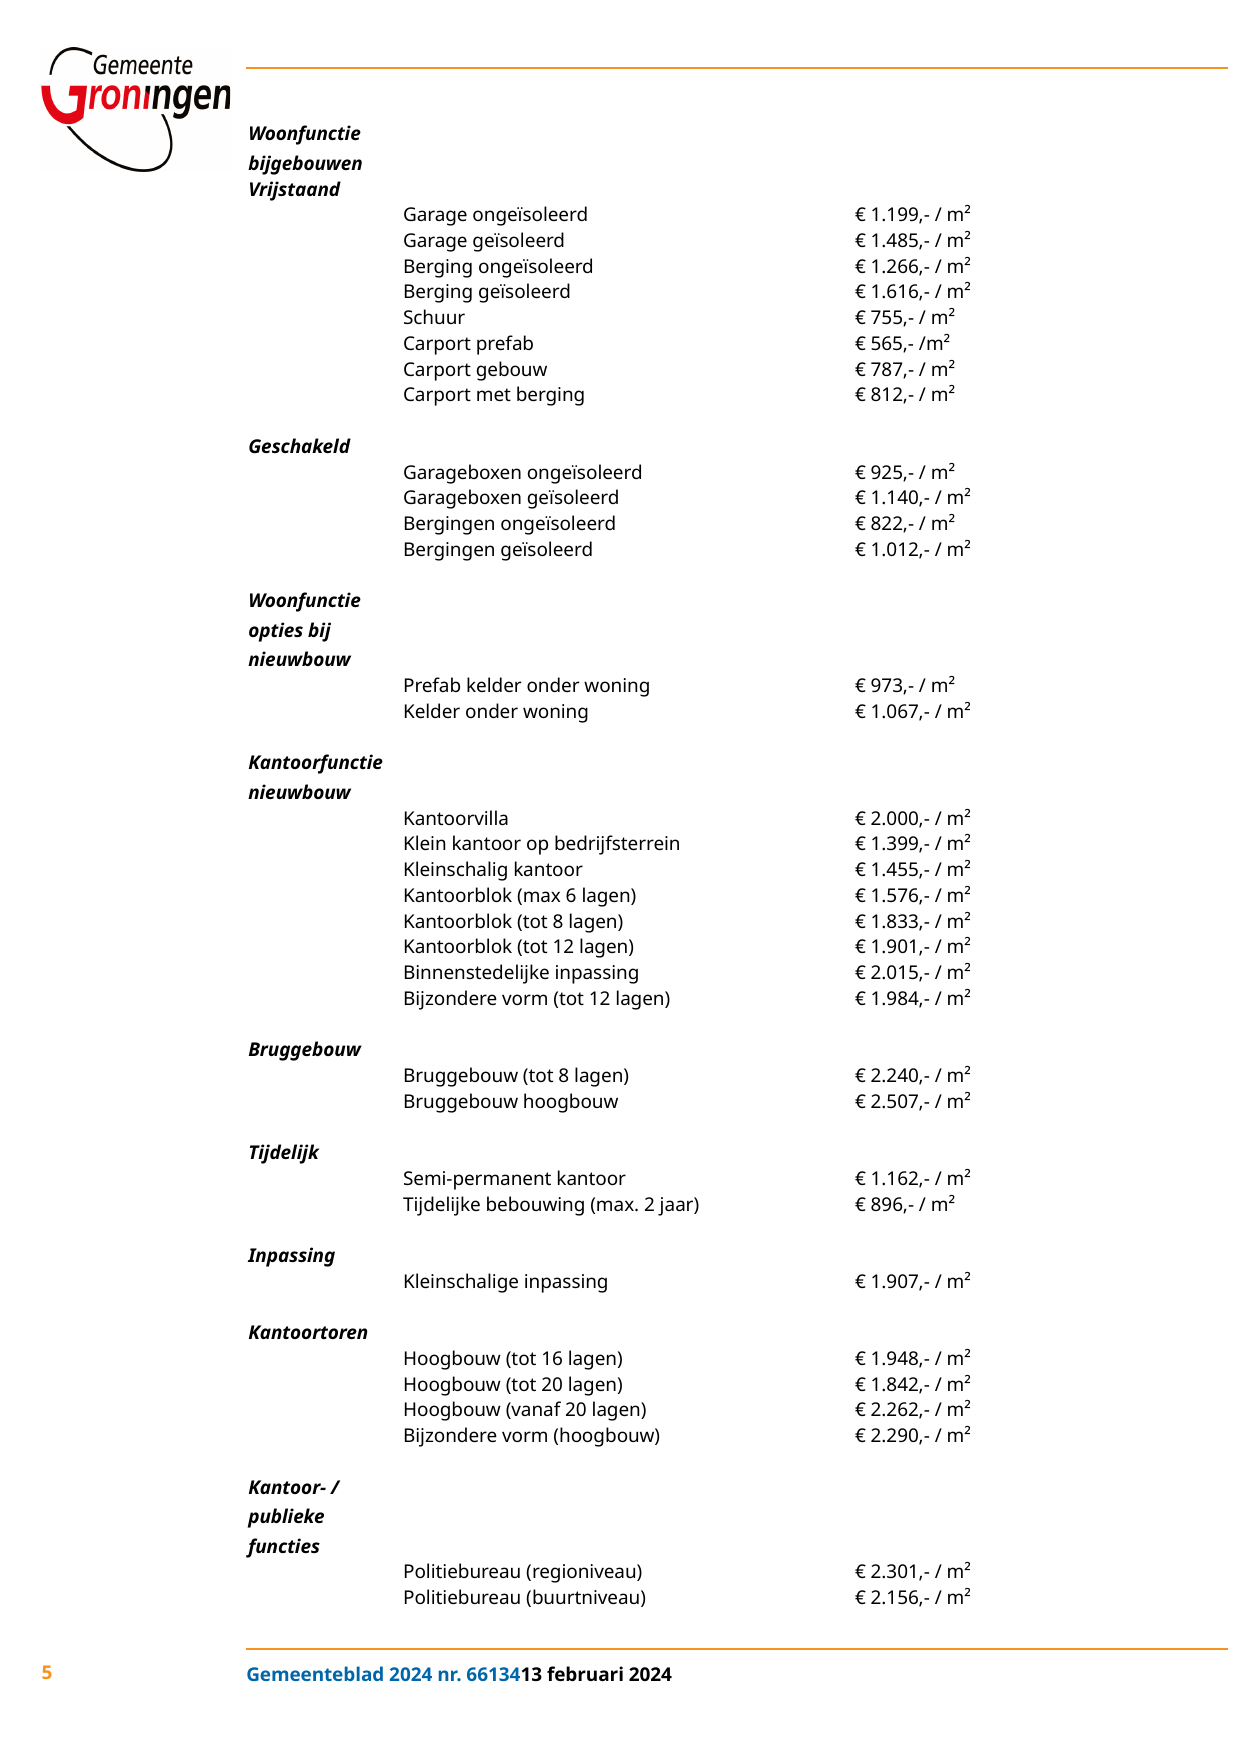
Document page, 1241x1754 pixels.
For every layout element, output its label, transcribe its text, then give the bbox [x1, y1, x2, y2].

table_cell [403, 1114, 855, 1139]
table_cell [403, 176, 855, 202]
table_cell € 812,- / m² [855, 382, 1003, 407]
table_cell [403, 1474, 855, 1559]
table_cell € 2.507,- / m² [855, 1088, 1003, 1114]
table_cell [403, 1448, 855, 1474]
table_cell [855, 1320, 1003, 1345]
table_cell € 1.984,- / m² [855, 985, 1003, 1011]
table_cell € 1.455,- / m² [855, 856, 1003, 882]
table_cell € 1.266,- / m² [855, 253, 1003, 279]
table_cell [248, 724, 403, 749]
table_cell [248, 1585, 403, 1610]
table_cell [248, 856, 403, 882]
table_cell Carport met berging [403, 382, 855, 407]
table_cell [855, 1294, 1003, 1319]
table_cell [248, 330, 403, 356]
table_cell Garage ongeïsoleerd [403, 202, 855, 227]
table_cell Bruggebouw (tot 8 lagen) [403, 1062, 855, 1088]
table_cell Carport gebouw [403, 356, 855, 382]
table_cell [248, 202, 403, 227]
table_cell [403, 724, 855, 749]
table_cell [855, 1217, 1003, 1242]
table_cell € 2.000,- / m² [855, 805, 1003, 831]
table_cell [403, 562, 855, 587]
table_cell [248, 673, 403, 698]
table_cell Kelder onder woning [403, 698, 855, 724]
table_cell € 822,- / m² [855, 510, 1003, 536]
table_cell [248, 1217, 403, 1242]
table_cell Tijdelijke bebouwing (max. 2 jaar) [403, 1191, 855, 1217]
table_cell Kantoorvilla [403, 805, 855, 831]
table_cell [248, 510, 403, 536]
table_cell [248, 831, 403, 856]
table_cell [248, 227, 403, 253]
table_cell Woonfunctie opties bij nieuwbouw [248, 588, 403, 672]
table_cell Prefab kelder onder woning [403, 673, 855, 698]
table_cell [855, 176, 1003, 202]
table_cell Kantoorfunctie nieuwbouw [248, 750, 403, 805]
table_cell [248, 408, 403, 433]
table_cell € 755,- / m² [855, 305, 1003, 330]
table_cell € 2.015,- / m² [855, 959, 1003, 985]
table_cell [403, 1036, 855, 1062]
table_cell Kantoortoren [248, 1320, 403, 1345]
table_cell [855, 1036, 1003, 1062]
table_cell € 1.842,- / m² [855, 1371, 1003, 1397]
table_cell [403, 433, 855, 459]
table_cell Geschakeld [248, 433, 403, 459]
table_cell [855, 1242, 1003, 1268]
table_cell € 1.616,- / m² [855, 279, 1003, 304]
table_cell Kantoorblok (tot 12 lagen) [403, 934, 855, 959]
table_cell [855, 95, 1003, 121]
table_cell [248, 1011, 403, 1036]
table_cell [248, 1165, 403, 1191]
table_cell [248, 985, 403, 1011]
table_cell Kleinschalige inpassing [403, 1268, 855, 1294]
table_cell € 1.576,- / m² [855, 882, 1003, 908]
picture [41, 47, 231, 172]
table_cell Politiebureau (buurtniveau) [403, 1585, 855, 1610]
table_cell [248, 1268, 403, 1294]
table_cell € 1.485,- / m² [855, 227, 1003, 253]
table_cell [855, 1139, 1003, 1165]
table_cell € 2.301,- / m² [855, 1559, 1003, 1584]
table_cell [248, 934, 403, 959]
table_cell Binnenstedelijke inpassing [403, 959, 855, 985]
table_cell € 1.140,- / m² [855, 485, 1003, 510]
table_cell € 925,- / m² [855, 459, 1003, 484]
table_cell [248, 356, 403, 382]
table_cell € 565,- /m² [855, 330, 1003, 356]
table_cell Garageboxen ongeïsoleerd [403, 459, 855, 484]
table_cell [248, 459, 403, 484]
table_cell [403, 1320, 855, 1345]
table_cell [403, 588, 855, 672]
table_cell Bijzondere vorm (hoogbouw) [403, 1423, 855, 1448]
table_cell [248, 562, 403, 587]
table_cell Inpassing [248, 1242, 403, 1268]
table_cell [855, 121, 1003, 176]
table_cell Schuur [403, 305, 855, 330]
table_cell € 2.156,- / m² [855, 1585, 1003, 1610]
table_cell € 1.162,- / m² [855, 1165, 1003, 1191]
table_cell [855, 1474, 1003, 1559]
table_cell € 2.240,- / m² [855, 1062, 1003, 1088]
table_cell Hoogbouw (tot 16 lagen) [403, 1345, 855, 1371]
table_cell [403, 1242, 855, 1268]
table_cell [248, 1345, 403, 1371]
table_cell € 1.399,- / m² [855, 831, 1003, 856]
table_cell [248, 1294, 403, 1319]
table_cell [855, 562, 1003, 587]
table_cell Tijdelijk [248, 1139, 403, 1165]
table_cell [248, 1088, 403, 1114]
table_cell [403, 1139, 855, 1165]
table_cell [248, 1448, 403, 1474]
table_cell Kantoorblok (max 6 lagen) [403, 882, 855, 908]
table_cell [403, 121, 855, 176]
table_cell € 2.290,- / m² [855, 1423, 1003, 1448]
table_cell Carport prefab [403, 330, 855, 356]
table_cell Bruggebouw [248, 1036, 403, 1062]
table_cell Kantoor- / publieke functies [248, 1474, 403, 1559]
table_cell [248, 485, 403, 510]
table_cell [855, 724, 1003, 749]
table_cell [248, 908, 403, 933]
table_cell Garage geïsoleerd [403, 227, 855, 253]
table_cell [855, 433, 1003, 459]
table_cell [248, 1371, 403, 1397]
table_cell € 1.907,- / m² [855, 1268, 1003, 1294]
table_cell € 1.199,- / m² [855, 202, 1003, 227]
table_cell [248, 95, 403, 121]
table_cell [403, 95, 855, 121]
table_cell Hoogbouw (vanaf 20 lagen) [403, 1397, 855, 1422]
table_cell [855, 408, 1003, 433]
table_cell [248, 1191, 403, 1217]
table_cell Berging ongeïsoleerd [403, 253, 855, 279]
table_cell € 1.833,- / m² [855, 908, 1003, 933]
table_cell [855, 1011, 1003, 1036]
table_cell [248, 1114, 403, 1139]
table_cell [248, 305, 403, 330]
table_cell € 787,- / m² [855, 356, 1003, 382]
table_cell € 1.012,- / m² [855, 536, 1003, 562]
table_cell Bergingen ongeïsoleerd [403, 510, 855, 536]
table_cell [248, 536, 403, 562]
table_cell [248, 279, 403, 304]
table_cell [248, 805, 403, 831]
table_cell [248, 698, 403, 724]
table_cell Woonfunctie bijgebouwen [248, 121, 403, 176]
table_cell [403, 1294, 855, 1319]
table_cell Berging geïsoleerd [403, 279, 855, 304]
table_cell Hoogbouw (tot 20 lagen) [403, 1371, 855, 1397]
table_cell [403, 1011, 855, 1036]
table_cell Semi-permanent kantoor [403, 1165, 855, 1191]
table_cell € 973,- / m² [855, 673, 1003, 698]
table_cell [248, 1559, 403, 1584]
table_cell [855, 1448, 1003, 1474]
table_cell Politiebureau (regioniveau) [403, 1559, 855, 1584]
table_cell € 1.067,- / m² [855, 698, 1003, 724]
table_cell [248, 959, 403, 985]
table_cell [248, 382, 403, 407]
table_cell Vrijstaand [248, 176, 403, 202]
table_cell [248, 882, 403, 908]
table_cell [855, 750, 1003, 805]
table_cell [855, 1114, 1003, 1139]
table_cell Kleinschalig kantoor [403, 856, 855, 882]
table_cell Kantoorblok (tot 8 lagen) [403, 908, 855, 933]
table_cell [403, 1217, 855, 1242]
table_cell [855, 588, 1003, 672]
table_cell [248, 1423, 403, 1448]
table_cell € 2.262,- / m² [855, 1397, 1003, 1422]
table_cell Bijzondere vorm (tot 12 lagen) [403, 985, 855, 1011]
table_cell [403, 750, 855, 805]
table_cell € 1.901,- / m² [855, 934, 1003, 959]
table_cell Bergingen geïsoleerd [403, 536, 855, 562]
table_cell [403, 408, 855, 433]
table_cell € 896,- / m² [855, 1191, 1003, 1217]
table_cell Klein kantoor op bedrijfsterrein [403, 831, 855, 856]
table_cell € 1.948,- / m² [855, 1345, 1003, 1371]
table_cell [248, 253, 403, 279]
table_cell [248, 1062, 403, 1088]
table_cell Bruggebouw hoogbouw [403, 1088, 855, 1114]
table_cell Garageboxen geïsoleerd [403, 485, 855, 510]
table_cell [248, 1397, 403, 1422]
